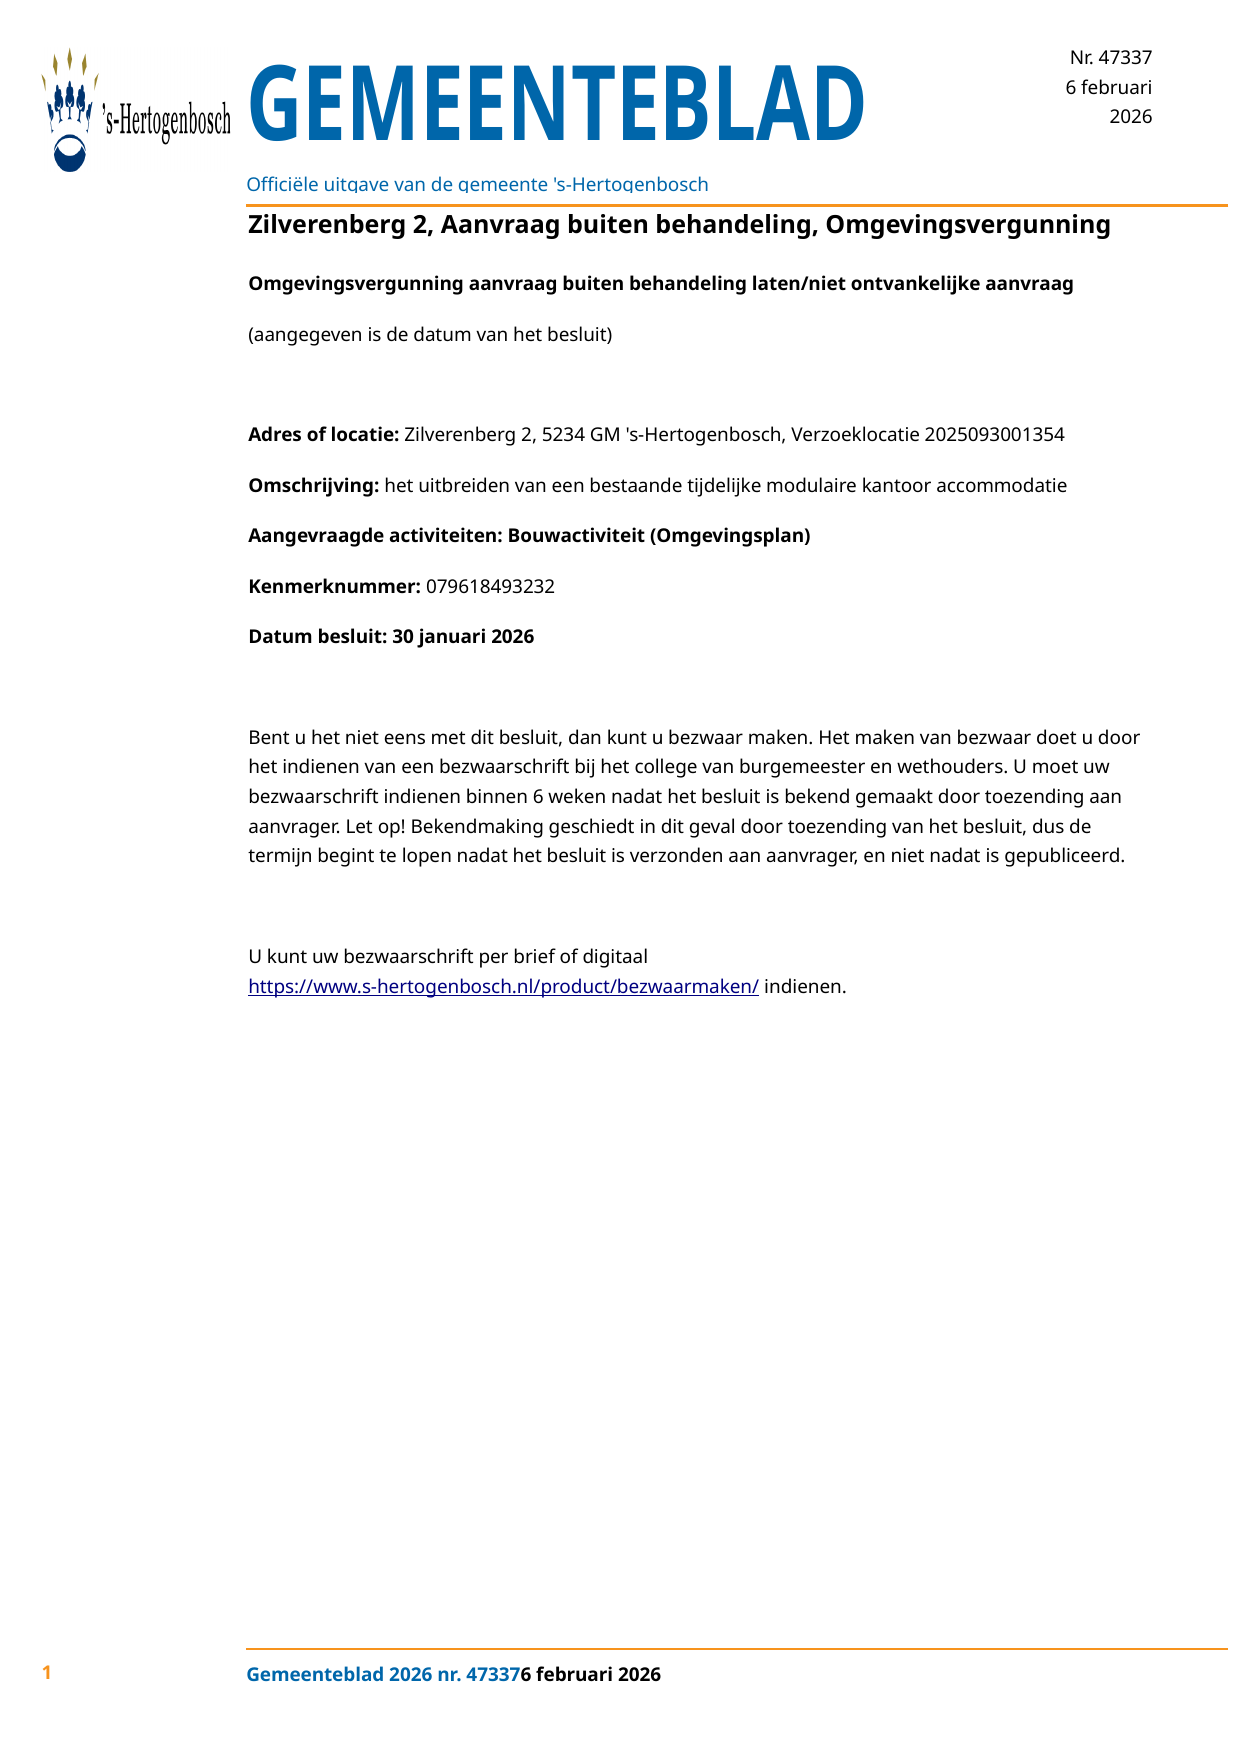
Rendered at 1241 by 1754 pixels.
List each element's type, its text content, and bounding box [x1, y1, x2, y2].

text Adres of locatie: Zilverenberg 2, 5234 GM 's-Hertogenbosch, Verzoeklocatie 2025093001354 [248, 422, 1152, 447]
text U kunt uw bezwaarschrift per brief of digitaal https://www.s-hertogenbosch.nl/product/bezwaarmaken/ indienen. [248, 943, 1152, 998]
text Kenmerknummer: 079618493232 [248, 573, 1152, 598]
picture [41, 47, 231, 172]
text Aangevraagde activiteiten: Bouwactiviteit (Omgevingsplan) [248, 522, 1152, 548]
text Omgevingsvergunning aanvraag buiten behandeling laten/niet ontvankelijke aanvraag [248, 270, 1152, 296]
text Zilverenberg 2, Aanvraag buiten behandeling, Omgevingsvergunning [248, 207, 1152, 241]
text Bent u het niet eens met dit besluit, dan kunt u bezwaar maken. Het maken van bezwaar doet u door het indienen van een bezwaarschrift bij het college van burgemeester en wethouders. U moet uw bezwaarschrift indienen binnen 6 weken nadat het besluit is bekend gemaakt door toezending aan aanvrager. Let op! Bekendmaking geschiedt in dit geval door toezending van het besluit, dus de termijn begint te lopen nadat het besluit is verzonden aan aanvrager, en niet nadat is gepubliceerd. [248, 724, 1152, 868]
text (aangegeven is de datum van het besluit) [248, 321, 1152, 346]
text Datum besluit: 30 januari 2026 [248, 623, 1152, 649]
text Omschrijving: het uitbreiden van een bestaande tijdelijke modulaire kantoor accommodatie [248, 472, 1152, 498]
